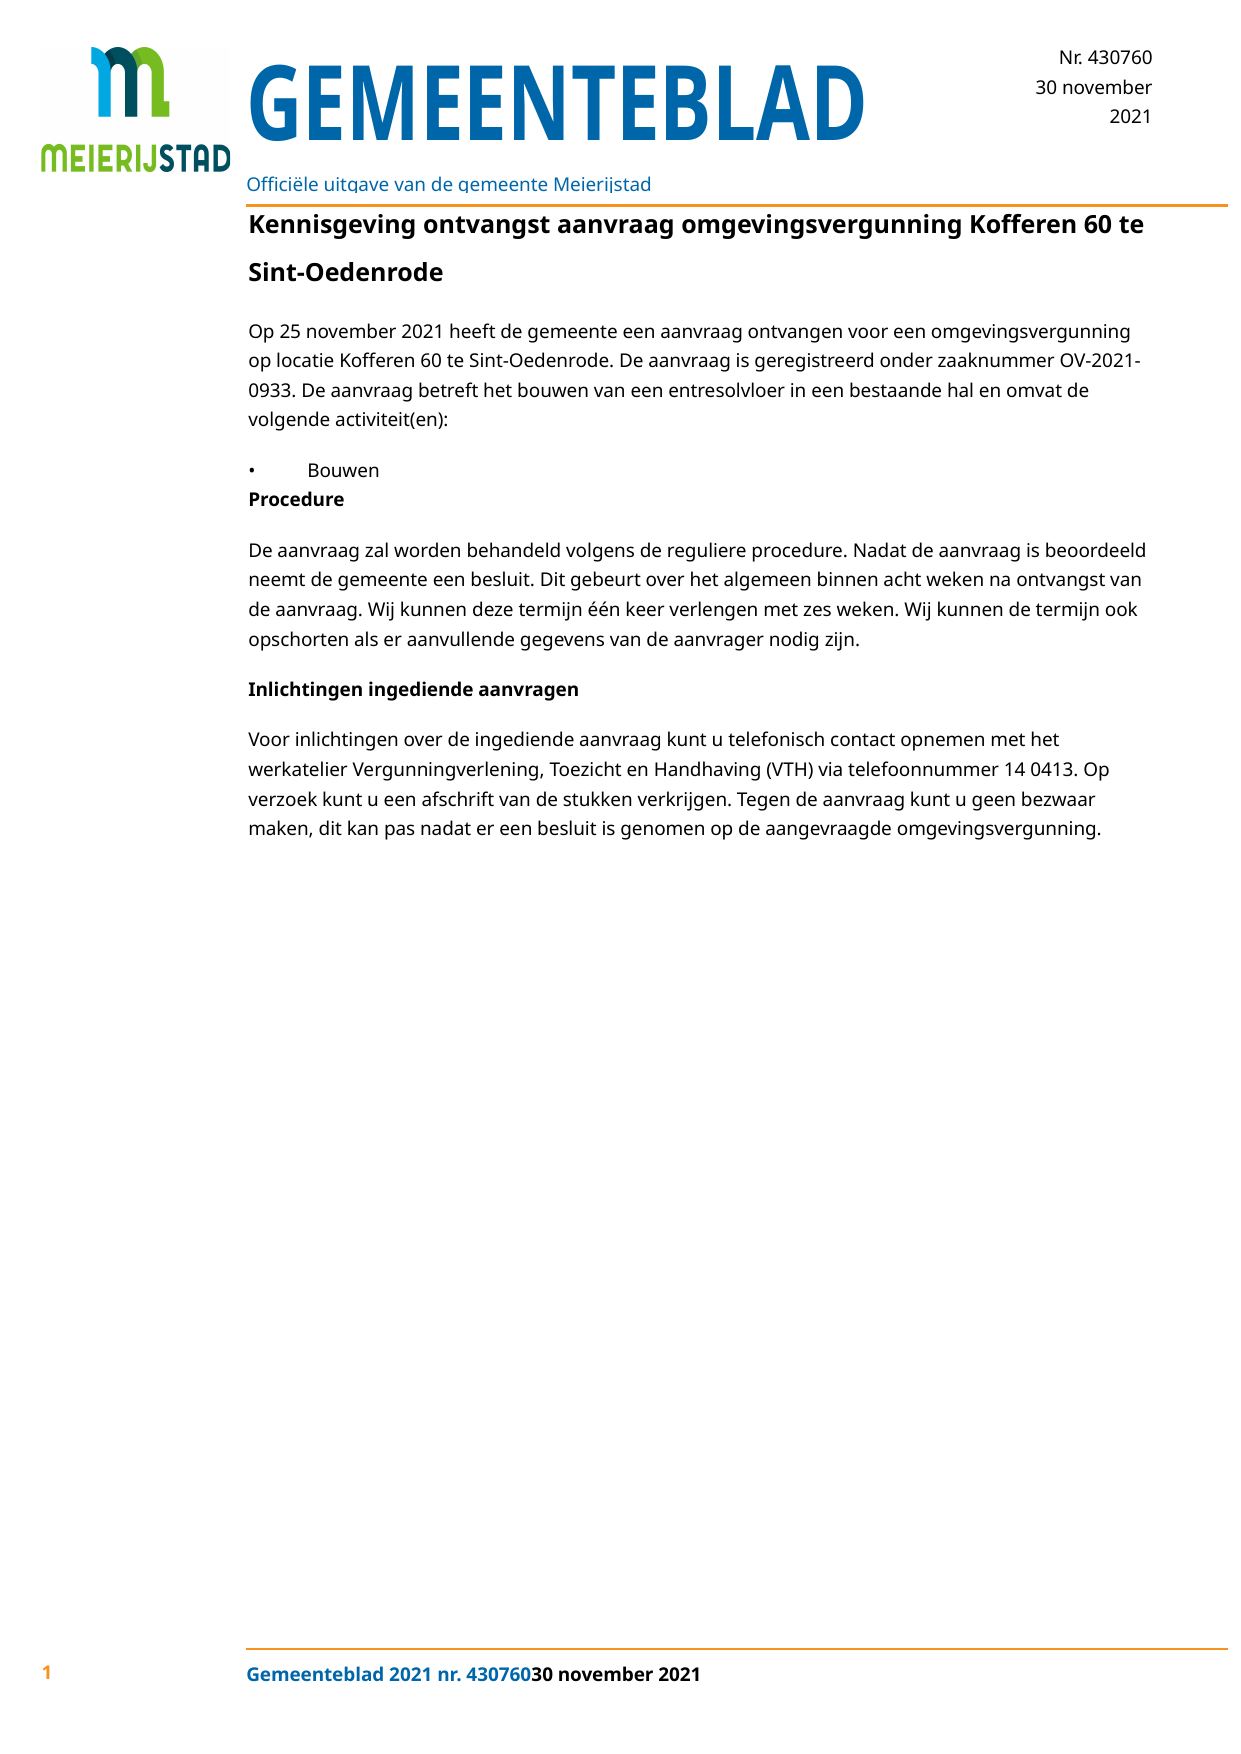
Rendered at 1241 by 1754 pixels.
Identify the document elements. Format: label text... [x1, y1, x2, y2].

text Inlichtingen ingediende aanvragen [248, 676, 1152, 702]
text Voor inlichtingen over de ingediende aanvraag kunt u telefonisch contact opnemen met het werkatelier Vergunningverlening, Toezicht en Handhaving (VTH) via telefoonnummer 14 0413. Op verzoek kunt u een afschrift van de stukken verkrijgen. Tegen de aanvraag kunt u geen bezwaar maken, dit kan pas nadat er een besluit is genomen op de aangevraagde omgevingsvergunning. [248, 727, 1152, 841]
list Bouwen [248, 457, 1152, 483]
text De aanvraag zal worden behandeld volgens de reguliere procedure. Nadat de aanvraag is beoordeeld neemt de gemeente een besluit. Dit gebeurt over het algemeen binnen acht weken na ontvangst van de aanvraag. Wij kunnen deze termijn één keer verlengen met zes weken. Wij kunnen de termijn ook opschorten als er aanvullende gegevens van de aanvrager nodig zijn. [248, 537, 1152, 652]
text Procedure [248, 487, 1152, 512]
text Op 25 november 2021 heeft de gemeente een aanvraag ontvangen voor een omgevingsvergunning op locatie Kofferen 60 te Sint-Oedenrode. De aanvraag is geregistreerd onder zaaknummer OV-2021-0933. De aanvraag betreft het bouwen van een entresolvloer in een bestaande hal en omvat de volgende activiteit(en): [248, 318, 1152, 432]
picture [41, 47, 231, 172]
text Kennisgeving ontvangst aanvraag omgevingsvergunning Kofferen 60 te Sint-Oedenrode [248, 207, 1152, 288]
